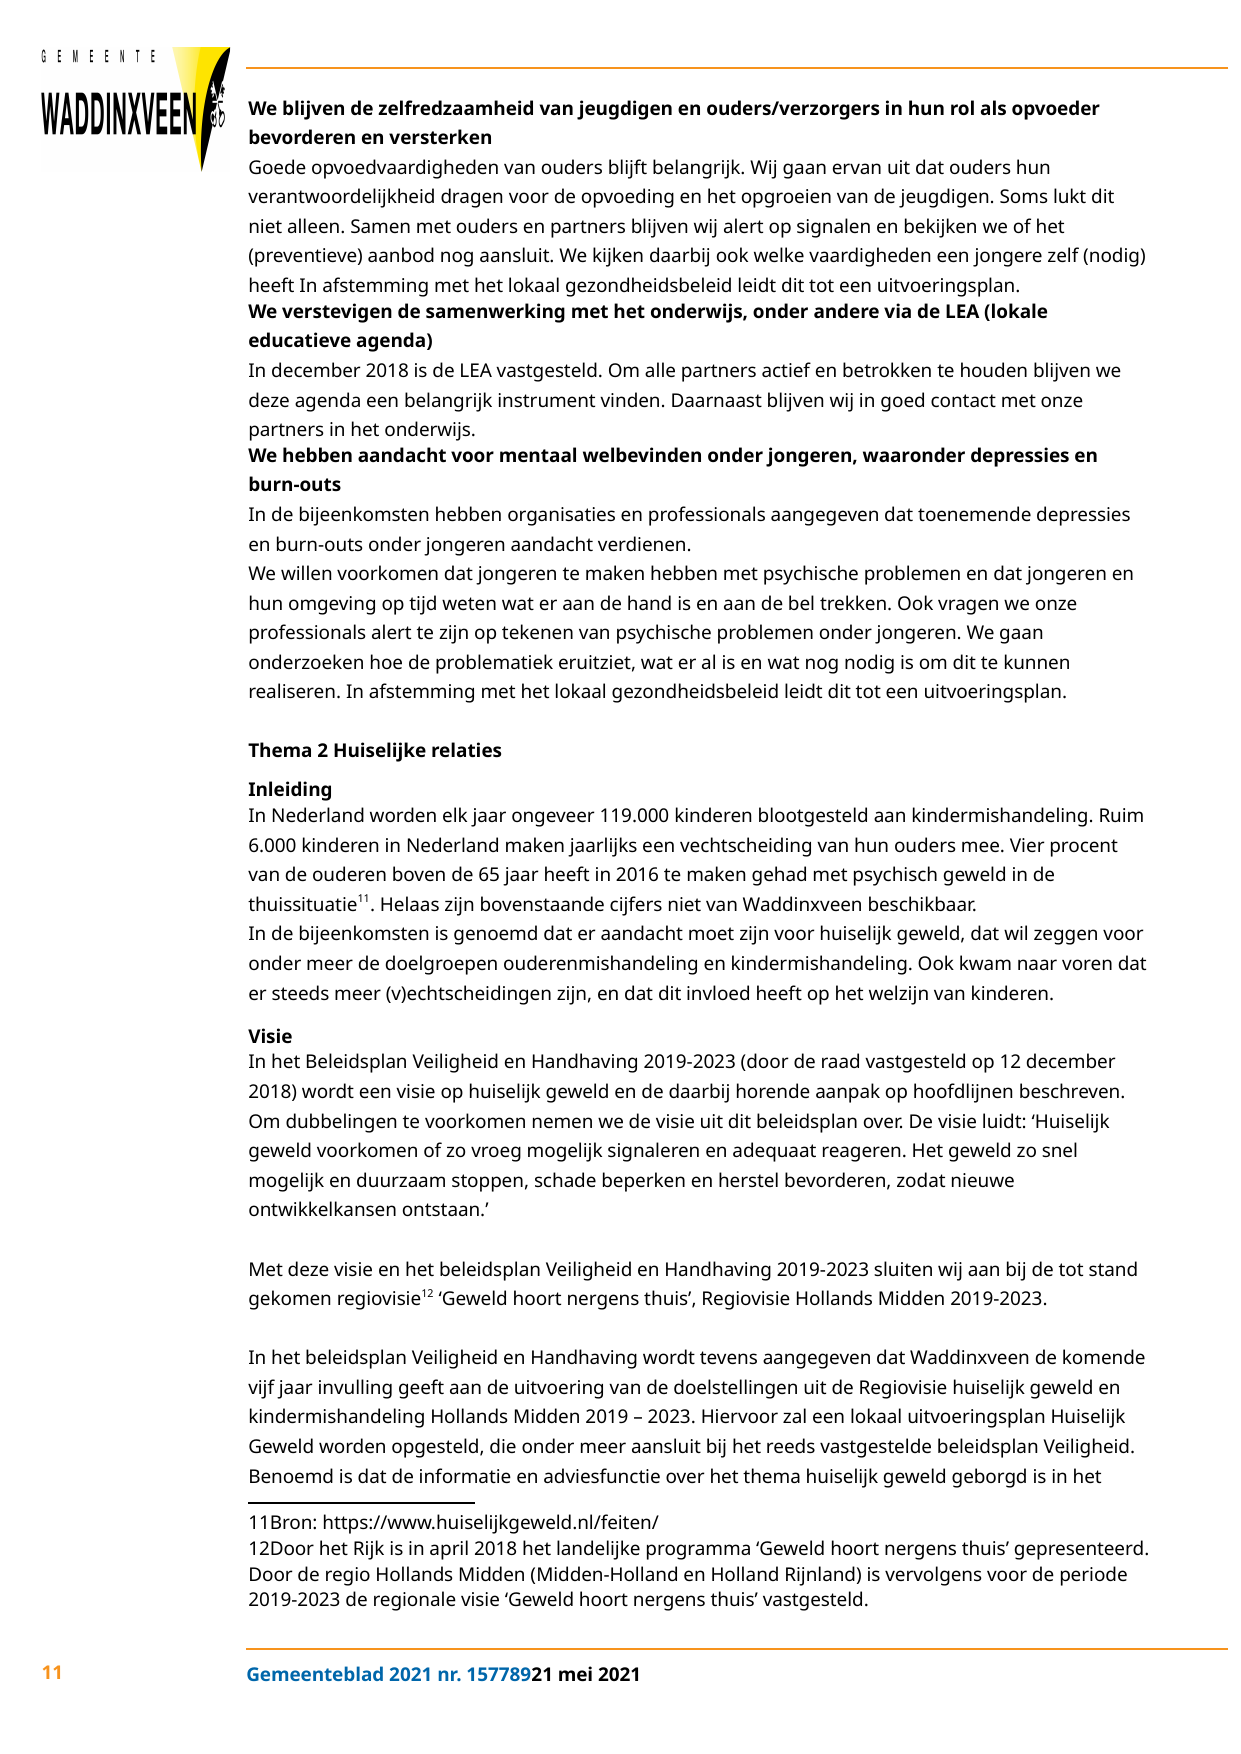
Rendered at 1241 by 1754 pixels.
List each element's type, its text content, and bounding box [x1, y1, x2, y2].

text Visie [248, 1023, 1152, 1049]
text In het beleidsplan Veiligheid en Handhaving wordt tevens aangegeven dat Waddinxveen de komende vijf jaar invulling geeft aan de uitvoering van de doelstellingen uit de Regiovisie huiselijk geweld en kindermishandeling Hollands Midden 2019 – 2023. Hiervoor zal een lokaal uitvoeringsplan Huiselijk Geweld worden opgesteld, die onder meer aansluit bij het reeds vastgestelde beleidsplan Veiligheid. Benoemd is dat de informatie en adviesfunctie over het thema huiselijk geweld geborgd is in het [248, 1344, 1152, 1488]
text In het Beleidsplan Veiligheid en Handhaving 2019-2023 (door de raad vastgesteld op 12 december 2018) wordt een visie op huiselijk geweld en de daarbij horende aanpak op hoofdlijnen beschreven. Om dubbelingen te voorkomen nemen we de visie uit dit beleidsplan over. De visie luidt: ‘Huiselijk geweld voorkomen of zo vroeg mogelijk signaleren en adequaat reageren. Het geweld zo snel mogelijk en duurzaam stoppen, schade beperken en herstel bevorderen, zodat nieuwe ontwikkelkansen ontstaan.’ [248, 1049, 1152, 1222]
text Inleiding [248, 777, 1152, 802]
table_cell We hebben aandacht voor mentaal welbevinden onder jongeren, waaronder depressies en burn-outs In de bijeenkomsten hebben organisaties en professionals aangegeven dat toenemende depressies en burn-outs onder jongeren aandacht verdienen. We willen voorkomen dat jongeren te maken hebben met psychische problemen en dat jongeren en hun omgeving op tijd weten wat er aan de hand is en aan de bel trekken. Ook vragen we onze professionals alert te zijn op tekenen van psychische problemen onder jongeren. We gaan onderzoeken hoe de problematiek eruitziet, wat er al is en wat nog nodig is om dit te kunnen realiseren. In afstemming met het lokaal gezondheidsbeleid leidt dit tot een uitvoeringsplan. [248, 442, 1152, 704]
table_cell We blijven de zelfredzaamheid van jeugdigen en ouders/verzorgers in hun rol als opvoeder bevorderen en versterken Goede opvoedvaardigheden van ouders blijft belangrijk. Wij gaan ervan uit dat ouders hun verantwoordelijkheid dragen voor de opvoeding en het opgroeien van de jeugdigen. Soms lukt dit niet alleen. Samen met ouders en partners blijven wij alert op signalen en bekijken we of het (preventieve) aanbod nog aansluit. We kijken daarbij ook welke vaardigheden een jongere zelf (nodig) heeft In afstemming met het lokaal gezondheidsbeleid leidt dit tot een uitvoeringsplan. [248, 95, 1152, 298]
text Met deze visie en het beleidsplan Veiligheid en Handhaving 2019-2023 sluiten wij aan bij de tot stand gekomen regiovisie ‘Geweld hoort nergens thuis’, Regiovisie Hollands Midden 2019-2023. [248, 1256, 1152, 1311]
text Door het Rijk is in april 2018 het landelijke programma ‘Geweld hoort nergens thuis’ gepresenteerd. Door de regio Hollands Midden (Midden-Holland en Holland Rijnland) is vervolgens voor de periode 2019-2023 de regionale visie ‘Geweld hoort nergens thuis’ vastgesteld. [248, 1535, 1152, 1612]
text Thema 2 Huiselijke relaties [248, 737, 1152, 763]
text Bron: https://www.huiselijkgeweld.nl/feiten/ [248, 1509, 1152, 1535]
text In Nederland worden elk jaar ongeveer 119.000 kinderen blootgesteld aan kindermishandeling. Ruim 6.000 kinderen in Nederland maken jaarlijks een vechtscheiding van hun ouders mee. Vier procent van de ouderen boven de 65 jaar heeft in 2016 te maken gehad met psychisch geweld in de thuissituatie. Helaas zijn bovenstaande cijfers niet van Waddinxveen beschikbaar. [248, 802, 1152, 917]
picture [41, 47, 231, 172]
text In de bijeenkomsten is genoemd dat er aandacht moet zijn voor huiselijk geweld, dat wil zeggen voor onder meer de doelgroepen ouderenmishandeling en kindermishandeling. Ook kwam naar voren dat er steeds meer (v)echtscheidingen zijn, en dat dit invloed heeft op het welzijn van kinderen. [248, 921, 1152, 1006]
table_cell We verstevigen de samenwerking met het onderwijs, onder andere via de LEA (lokale educatieve agenda) In december 2018 is de LEA vastgesteld. Om alle partners actief en betrokken te houden blijven we deze agenda een belangrijk instrument vinden. Daarnaast blijven wij in goed contact met onze partners in het onderwijs. [248, 298, 1152, 442]
